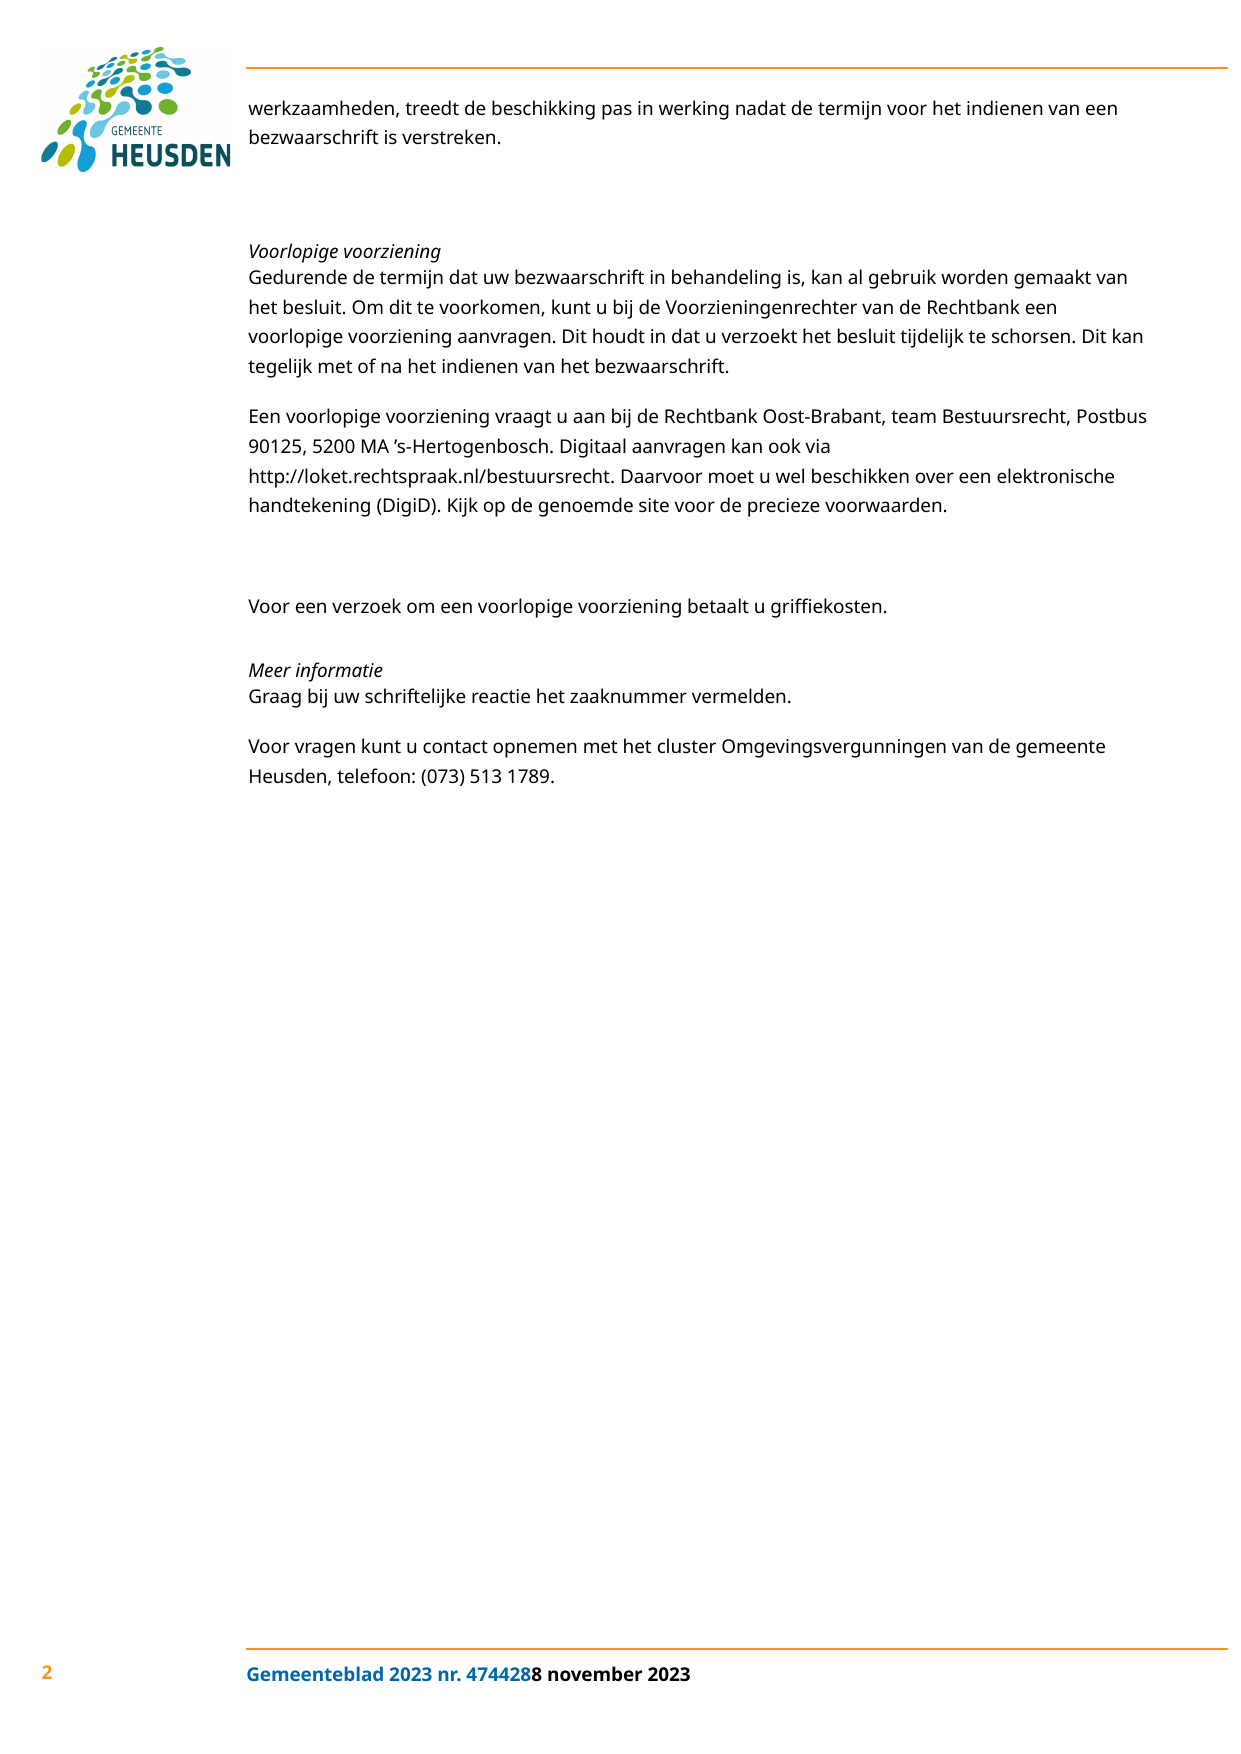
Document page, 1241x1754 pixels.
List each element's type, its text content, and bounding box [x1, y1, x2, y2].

text Een voorlopige voorziening vraagt u aan bij de Rechtbank Oost-Brabant, team Bestuursrecht, Postbus 90125, 5200 MA ’s-Hertogenbosch. Digitaal aanvragen kan ook via http://loket.rechtspraak.nl/bestuursrecht. Daarvoor moet u wel beschikken over een elektronische handtekening (DigiD). Kijk op de genoemde site voor de precieze voorwaarden. [248, 404, 1152, 518]
picture [41, 47, 231, 172]
text Meer informatie [248, 657, 1152, 683]
text Voor een verzoek om een voorlopige voorziening betaalt u griffiekosten. [248, 593, 1152, 619]
text Gedurende de termijn dat uw bezwaarschrift in behandeling is, kan al gebruik worden gemaakt van het besluit. Om dit te voorkomen, kunt u bij de Voorzieningenrechter van de Rechtbank een voorlopige voorziening aanvragen. Dit houdt in dat u verzoekt het besluit tijdelijk te schorsen. Dit kan tegelijk met of na het indienen van het bezwaarschrift. [248, 264, 1152, 379]
text Voorlopige voorziening [248, 239, 1152, 264]
text Graag bij uw schriftelijke reactie het zaaknummer vermelden. [248, 683, 1152, 709]
text Voor vragen kunt u contact opnemen met het cluster Omgevingsvergunningen van de gemeente Heusden, telefoon: (073) 513 1789. [248, 733, 1152, 789]
text werkzaamheden, treedt de beschikking pas in werking nadat de termijn voor het indienen van een bezwaarschrift is verstreken. [248, 95, 1152, 150]
